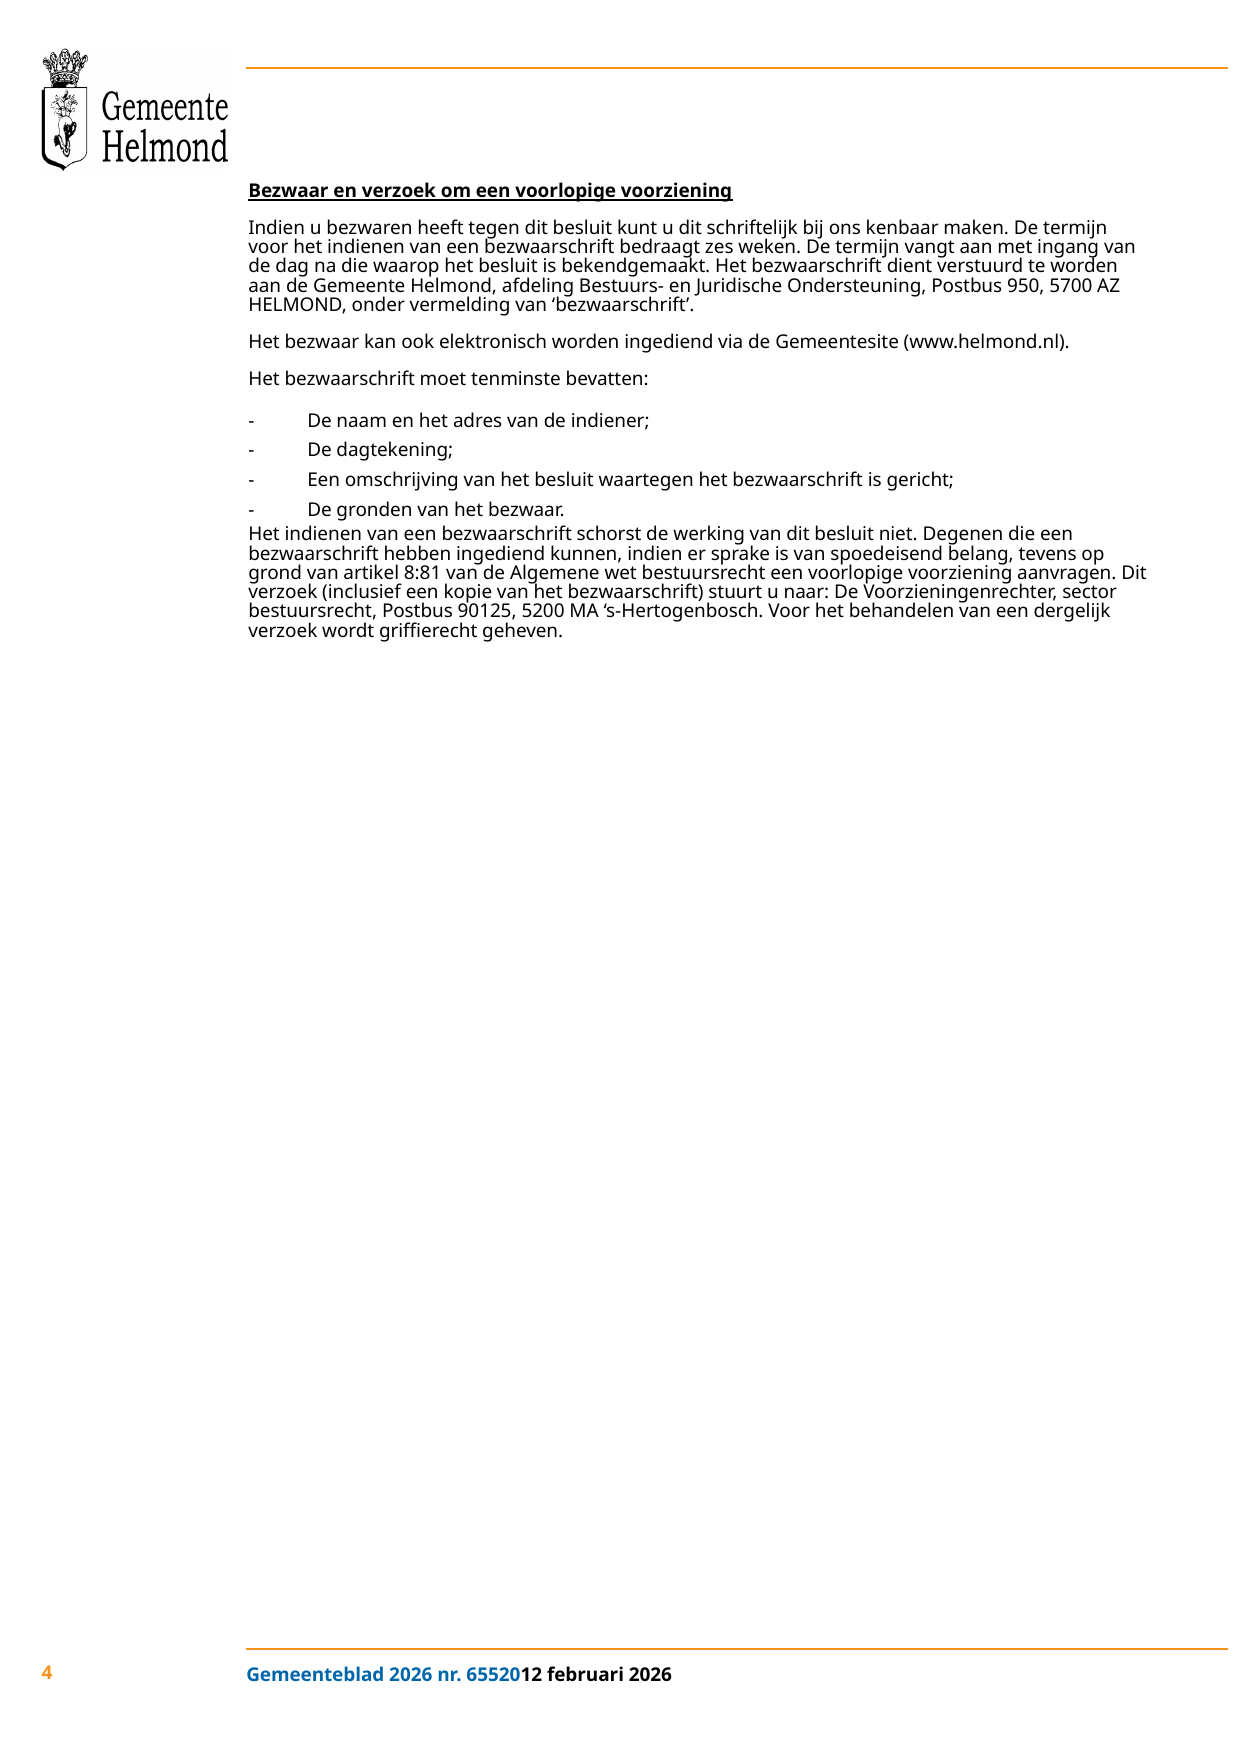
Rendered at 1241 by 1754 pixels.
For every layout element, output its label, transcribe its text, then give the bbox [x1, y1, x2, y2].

picture [41, 47, 231, 172]
text Het indienen van een bezwaarschrift schorst de werking van dit besluit niet. Degenen die een bezwaarschrift hebben ingediend kunnen, indien er sprake is van spoedeisend belang, tevens op grond van artikel 8:81 van de Algemene wet bestuursrecht een voorlopige voorziening aanvragen. Dit verzoek (inclusief een kopie van het bezwaarschrift) stuurt u naar: De Voorzieningenrechter, sector bestuursrecht, Postbus 90125, 5200 MA ‘s-Hertogenbosch. Voor het behandelen van een dergelijk verzoek wordt griffierecht geheven. [248, 525, 1152, 641]
list De gronden van het bezwaar. [248, 496, 1152, 521]
list De dagtekening; [248, 437, 1152, 462]
text Het bezwaarschrift moet tenminste bevatten: [248, 370, 1152, 389]
list De naam en het adres van de indiener; [248, 407, 1152, 433]
text Het bezwaar kan ook elektronisch worden ingediend via de Gemeentesite (www.helmond.nl). [248, 333, 1152, 352]
text Indien u bezwaren heeft tegen dit besluit kunt u dit schriftelijk bij ons kenbaar maken. De termijn voor het indienen van een bezwaarschrift bedraagt zes weken. De termijn vangt aan met ingang van de dag na die waarop het besluit is bekendgemaakt. Het bezwaarschrift dient verstuurd te worden aan de Gemeente Helmond, afdeling Bestuurs- en Juridische Ondersteuning, Postbus 950, 5700 AZ HELMOND, onder vermelding van ‘bezwaarschrift’. [248, 219, 1152, 315]
text Bezwaar en verzoek om een voorlopige voorziening [248, 182, 1152, 201]
list Een omschrijving van het besluit waartegen het bezwaarschrift is gericht; [248, 466, 1152, 492]
